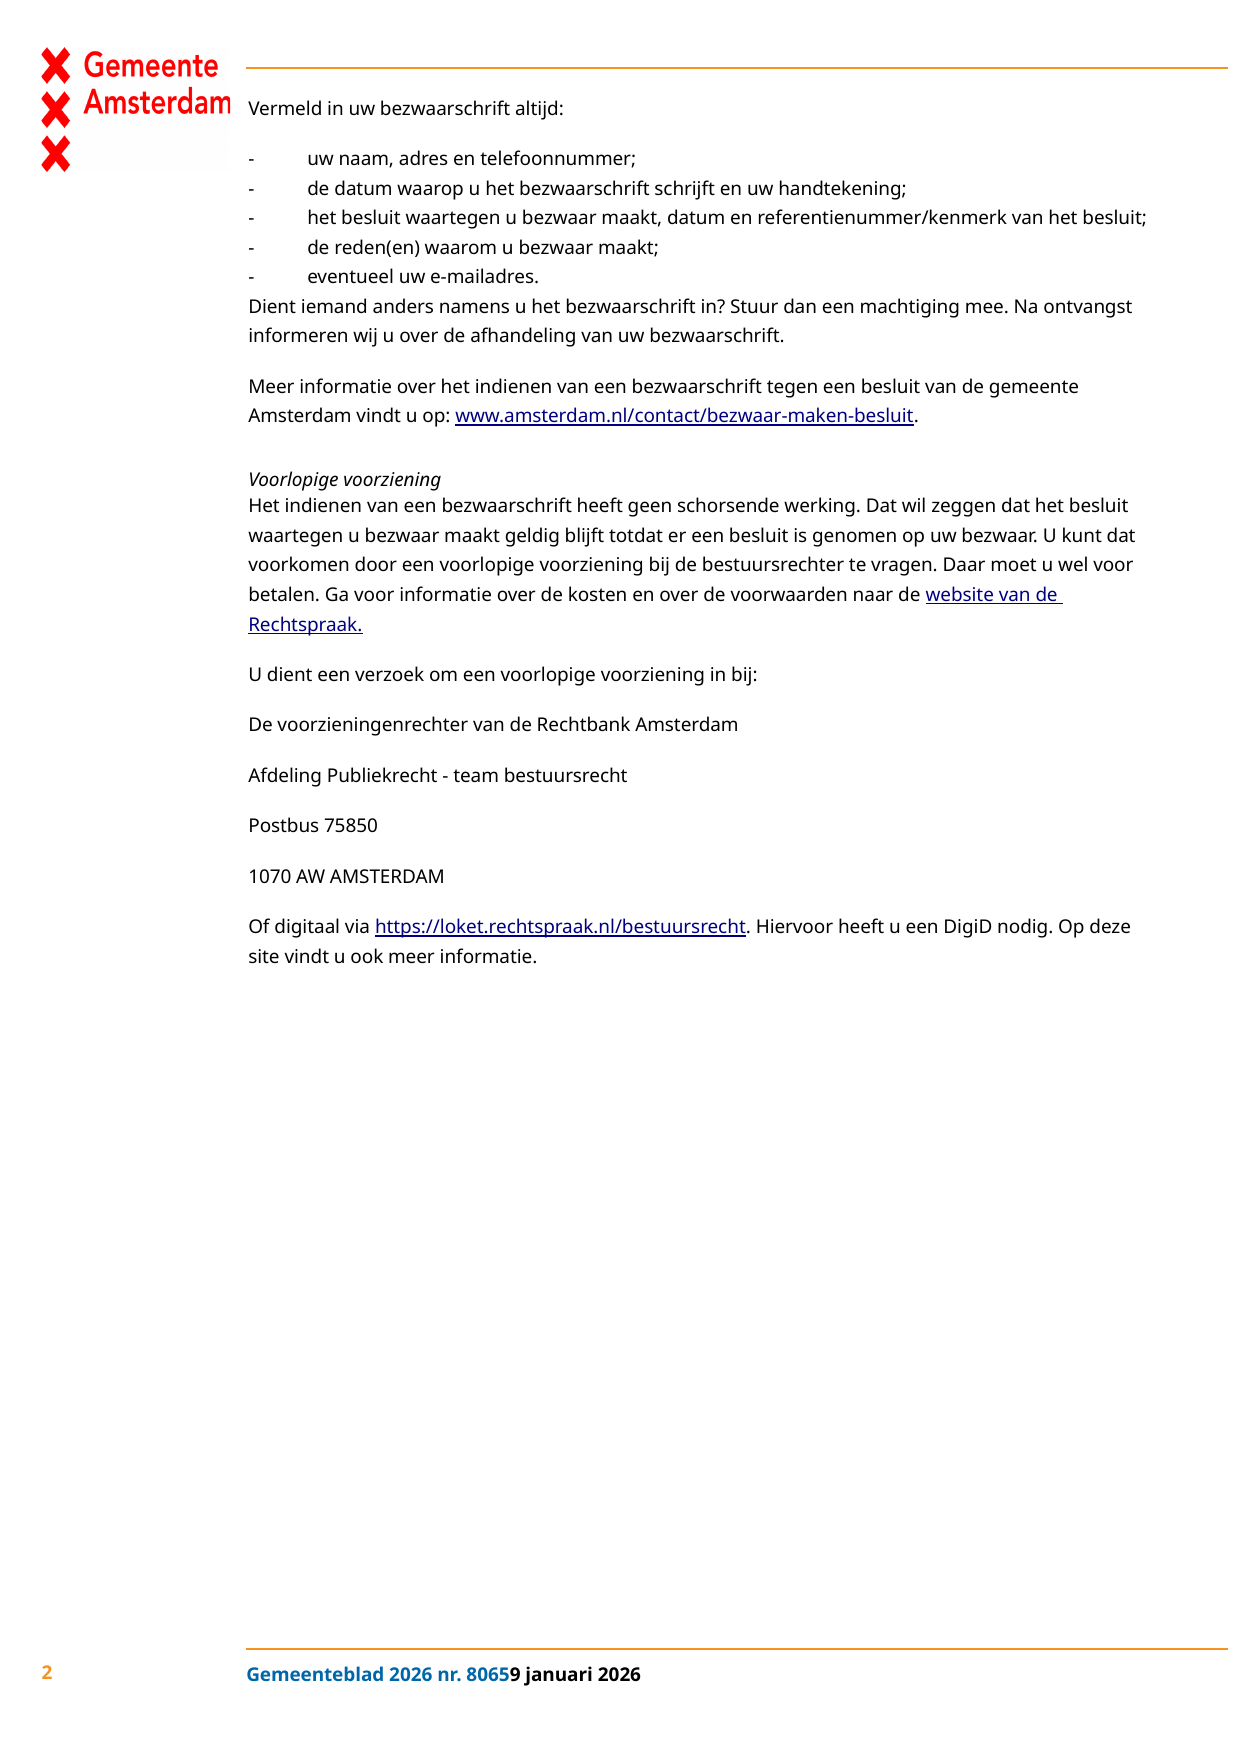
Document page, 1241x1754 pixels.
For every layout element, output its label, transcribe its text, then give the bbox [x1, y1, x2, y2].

text Meer informatie over het indienen van een bezwaarschrift tegen een besluit van de gemeente Amsterdam vindt u op: www.amsterdam.nl/contact/bezwaar-maken-besluit. [248, 373, 1152, 428]
list de datum waarop u het bezwaarschrift schrijft en uw handtekening; [248, 175, 1152, 201]
text Of digitaal via https://loket.rechtspraak.nl/bestuursrecht. Hiervoor heeft u een DigiD nodig. Op deze site vindt u ook meer informatie. [248, 913, 1152, 968]
text Het indienen van een bezwaarschrift heeft geen schorsende werking. Dat wil zeggen dat het besluit waartegen u bezwaar maakt geldig blijft totdat er een besluit is genomen op uw bezwaar. U kunt dat voorkomen door een voorlopige voorziening bij de bestuursrechter te vragen. Daar moet u wel voor betalen. Ga voor informatie over de kosten en over de voorwaarden naar de website van de Rechtspraak. [248, 492, 1152, 636]
text Voorlopige voorziening [248, 467, 1152, 492]
text Vermeld in uw bezwaarschrift altijd: [248, 95, 1152, 121]
list de reden(en) waarom u bezwaar maakt; [248, 234, 1152, 260]
list het besluit waartegen u bezwaar maakt, datum en referentienummer/kenmerk van het besluit; [248, 204, 1152, 230]
text Dient iemand anders namens u het bezwaarschrift in? Stuur dan een machtiging mee. Na ontvangst informeren wij u over de afhandeling van uw bezwaarschrift. [248, 293, 1152, 348]
list uw naam, adres en telefoonnummer; [248, 145, 1152, 171]
picture [41, 47, 231, 172]
text 1070 AW AMSTERDAM [248, 863, 1152, 888]
text De voorzieningenrechter van de Rechtbank Amsterdam [248, 712, 1152, 737]
text Postbus 75850 [248, 812, 1152, 838]
text U dient een verzoek om een voorlopige voorziening in bij: [248, 661, 1152, 687]
list eventueel uw e-mailadres. [248, 263, 1152, 289]
text Afdeling Publiekrecht - team bestuursrecht [248, 762, 1152, 788]
